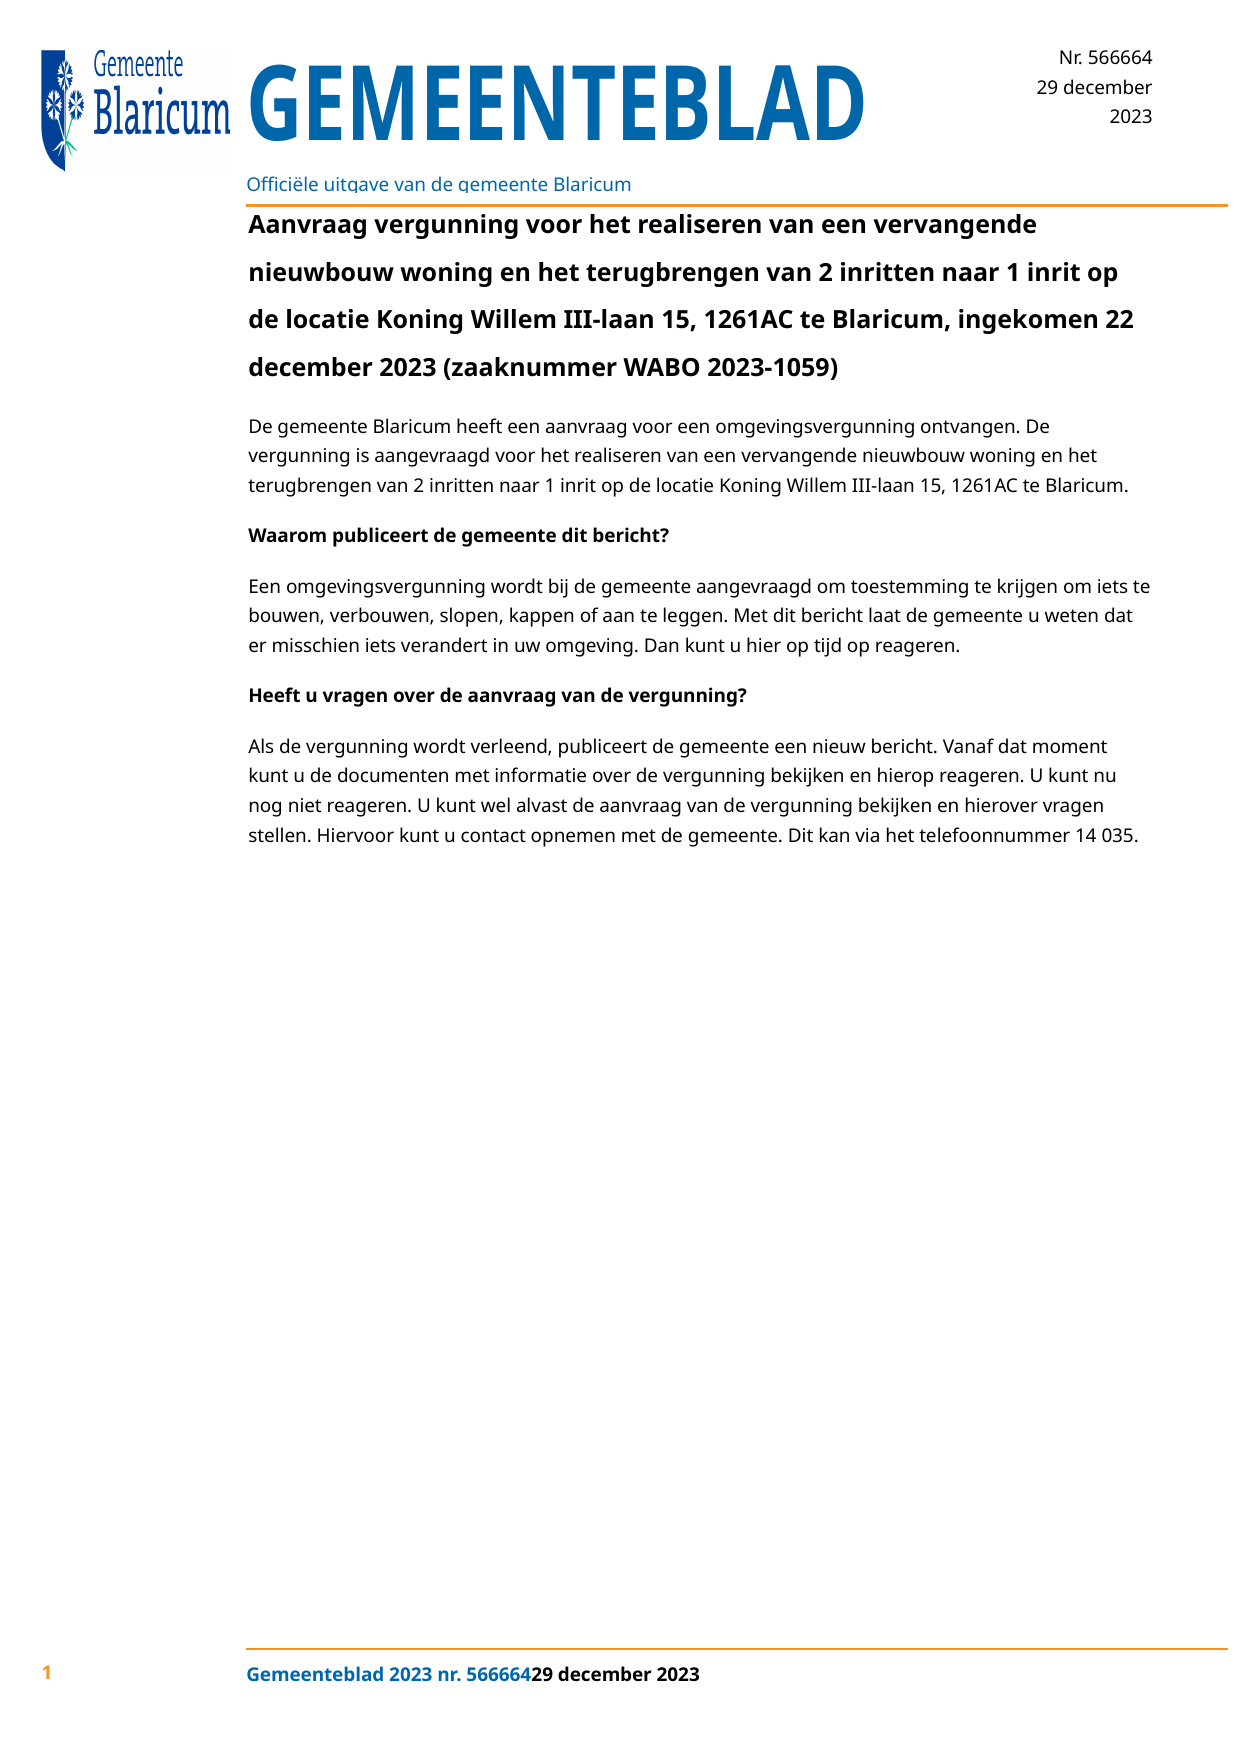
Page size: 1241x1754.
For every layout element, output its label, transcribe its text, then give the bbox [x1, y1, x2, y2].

text Waarom publiceert de gemeente dit bericht? [248, 523, 1152, 548]
text Een omgevingsvergunning wordt bij de gemeente aangevraagd om toestemming te krijgen om iets te bouwen, verbouwen, slopen, kappen of aan te leggen. Met dit bericht laat de gemeente u weten dat er misschien iets verandert in uw omgeving. Dan kunt u hier op tijd op reageren. [248, 573, 1152, 658]
text Heeft u vragen over de aanvraag van de vergunning? [248, 683, 1152, 708]
text Aanvraag vergunning voor het realiseren van een vervangende nieuwbouw woning en het terugbrengen van 2 inritten naar 1 inrit op de locatie Koning Willem III-laan 15, 1261AC te Blaricum, ingekomen 22 december 2023 (zaaknummer WABO 2023-1059) [248, 207, 1152, 384]
text Als de vergunning wordt verleend, publiceert de gemeente een nieuw bericht. Vanaf dat moment kunt u de documenten met informatie over de vergunning bekijken en hierop reageren. U kunt nu nog niet reageren. U kunt wel alvast de aanvraag van de vergunning bekijken en hierover vragen stellen. Hiervoor kunt u contact opnemen met de gemeente. Dit kan via het telefoonnummer 14 035. [248, 733, 1152, 848]
text De gemeente Blaricum heeft een aanvraag voor een omgevingsvergunning ontvangen. De vergunning is aangevraagd voor het realiseren van een vervangende nieuwbouw woning en het terugbrengen van 2 inritten naar 1 inrit op de locatie Koning Willem III-laan 15, 1261AC te Blaricum. [248, 413, 1152, 498]
picture [41, 47, 231, 172]
